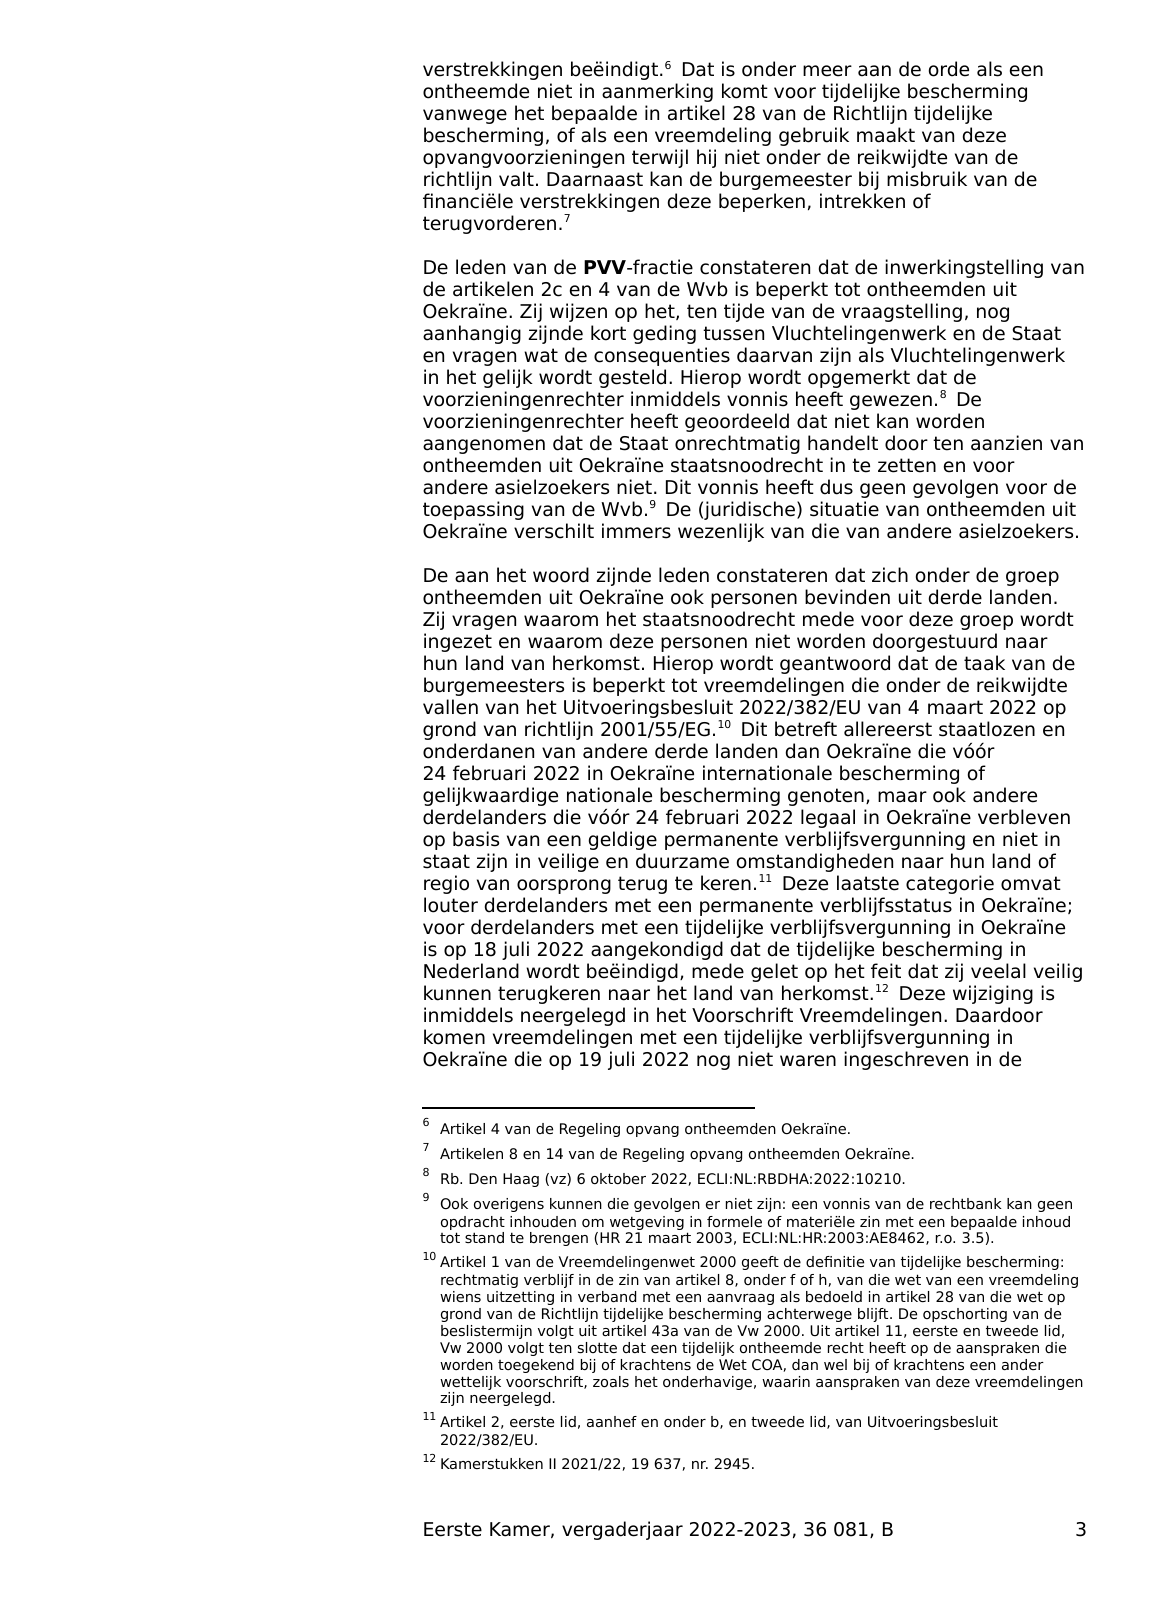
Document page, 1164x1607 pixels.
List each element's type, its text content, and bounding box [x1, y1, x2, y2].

text De leden van de PVV-fractie constateren dat de inwerkingstelling van de artikelen 2c en 4 van de Wvb is beperkt tot ontheemden uit Oekraïne. Zij wijzen op het, ten tijde van de vraagstelling, nog aanhangig zijnde kort geding tussen Vluchtelingenwerk en de Staat en vragen wat de consequenties daarvan zijn als Vluchtelingenwerk in het gelijk wordt gesteld. Hierop wordt opgemerkt dat de voorzieningenrechter inmiddels vonnis heeft gewezen. De voorzieningenrechter heeft geoordeeld dat niet kan worden aangenomen dat de Staat onrechtmatig handelt door ten aanzien van ontheemden uit Oekraïne staatsnoodrecht in te zetten en voor andere asielzoekers niet. Dit vonnis heeft dus geen gevolgen voor de toepassing van de Wvb. De (juridische) situatie van ontheemden uit Oekraïne verschilt immers wezenlijk van die van andere asielzoekers. [422, 257, 1087, 543]
text Artikelen 8 en 14 van de Regeling opvang ontheemden Oekraïne. [422, 1142, 1087, 1164]
text Artikel 4 van de Regeling opvang ontheemden Oekraïne. [422, 1117, 1087, 1139]
text Rb. Den Haag (vz) 6 oktober 2022, ECLI:NL:RBDHA:2022:10210. [422, 1167, 1087, 1189]
text Artikel 2, eerste lid, aanhef en onder b, en tweede lid, van Uitvoeringsbesluit 2022/382/EU. [422, 1410, 1087, 1449]
text Artikel 1 van de Vreemdelingenwet 2000 geeft de definitie van tijdelijke bescherming: rechtmatig verblijf in de zin van artikel 8, onder f of h, van die wet van een vreemdeling wiens uitzetting in verband met een aanvraag als bedoeld in artikel 28 van die wet op grond van de Richtlijn tijdelijke bescherming achterwege blijft. De opschorting van de beslistermijn volgt uit artikel 43a van de Vw 2000. Uit artikel 11, eerste en tweede lid, Vw 2000 volgt ten slotte dat een tijdelijk ontheemde recht heeft op de aanspraken die worden toegekend bij of krachtens de Wet COA, dan wel bij of krachtens een ander wettelijk voorschrift, zoals het onderhavige, waarin aanspraken van deze vreemdelingen zijn neergelegd. [422, 1250, 1087, 1407]
text Ook overigens kunnen die gevolgen er niet zijn: een vonnis van de rechtbank kan geen opdracht inhouden om wetgeving in formele of materiële zin met een bepaalde inhoud tot stand te brengen (HR 21 maart 2003, ECLI:NL:HR:2003:AE8462, r.o. 3.5). [422, 1192, 1087, 1247]
text verstrekkingen beëindigt. Dat is onder meer aan de orde als een ontheemde niet in aanmerking komt voor tijdelijke bescherming vanwege het bepaalde in artikel 28 van de Richtlijn tijdelijke bescherming, of als een vreemdeling gebruik maakt van deze opvangvoorzieningen terwijl hij niet onder de reikwijdte van de richtlijn valt. Daarnaast kan de burgemeester bij misbruik van de financiële verstrekkingen deze beperken, intrekken of terugvorderen. [422, 59, 1087, 235]
text De aan het woord zijnde leden constateren dat zich onder de groep ontheemden uit Oekraïne ook personen bevinden uit derde landen. Zij vragen waarom het staatsnoodrecht mede voor deze groep wordt ingezet en waarom deze personen niet worden doorgestuurd naar hun land van herkomst. Hierop wordt geantwoord dat de taak van de burgemeesters is beperkt tot vreemdelingen die onder de reikwijdte vallen van het Uitvoeringsbesluit 2022/382/EU van 4 maart 2022 op grond van richtlijn 2001/55/EG. Dit betreft allereerst staatlozen en onderdanen van andere derde landen dan Oekraïne die vóór 24 februari 2022 in Oekraïne internationale bescherming of gelijkwaardige nationale bescherming genoten, maar ook andere derdelanders die vóór 24 februari 2022 legaal in Oekraïne verbleven op basis van een geldige permanente verblijfsvergunning en niet in staat zijn in veilige en duurzame omstandigheden naar hun land of regio van oorsprong terug te keren. Deze laatste categorie omvat louter derdelanders met een permanente verblijfsstatus in Oekraïne; voor derdelanders met een tijdelijke verblijfsvergunning in Oekraïne is op 18 juli 2022 aangekondigd dat de tijdelijke bescherming in Nederland wordt beëindigd, mede gelet op het feit dat zij veelal veilig kunnen terugkeren naar het land van herkomst. Deze wijziging is inmiddels neergelegd in het Voorschrift Vreemdelingen. Daardoor komen vreemdelingen met een tijdelijke verblijfsvergunning in Oekraïne die op 19 juli 2022 nog niet waren ingeschreven in de [422, 565, 1087, 1071]
text Kamerstukken II 2021/22, 19 637, nr. 2945. [422, 1452, 1087, 1474]
